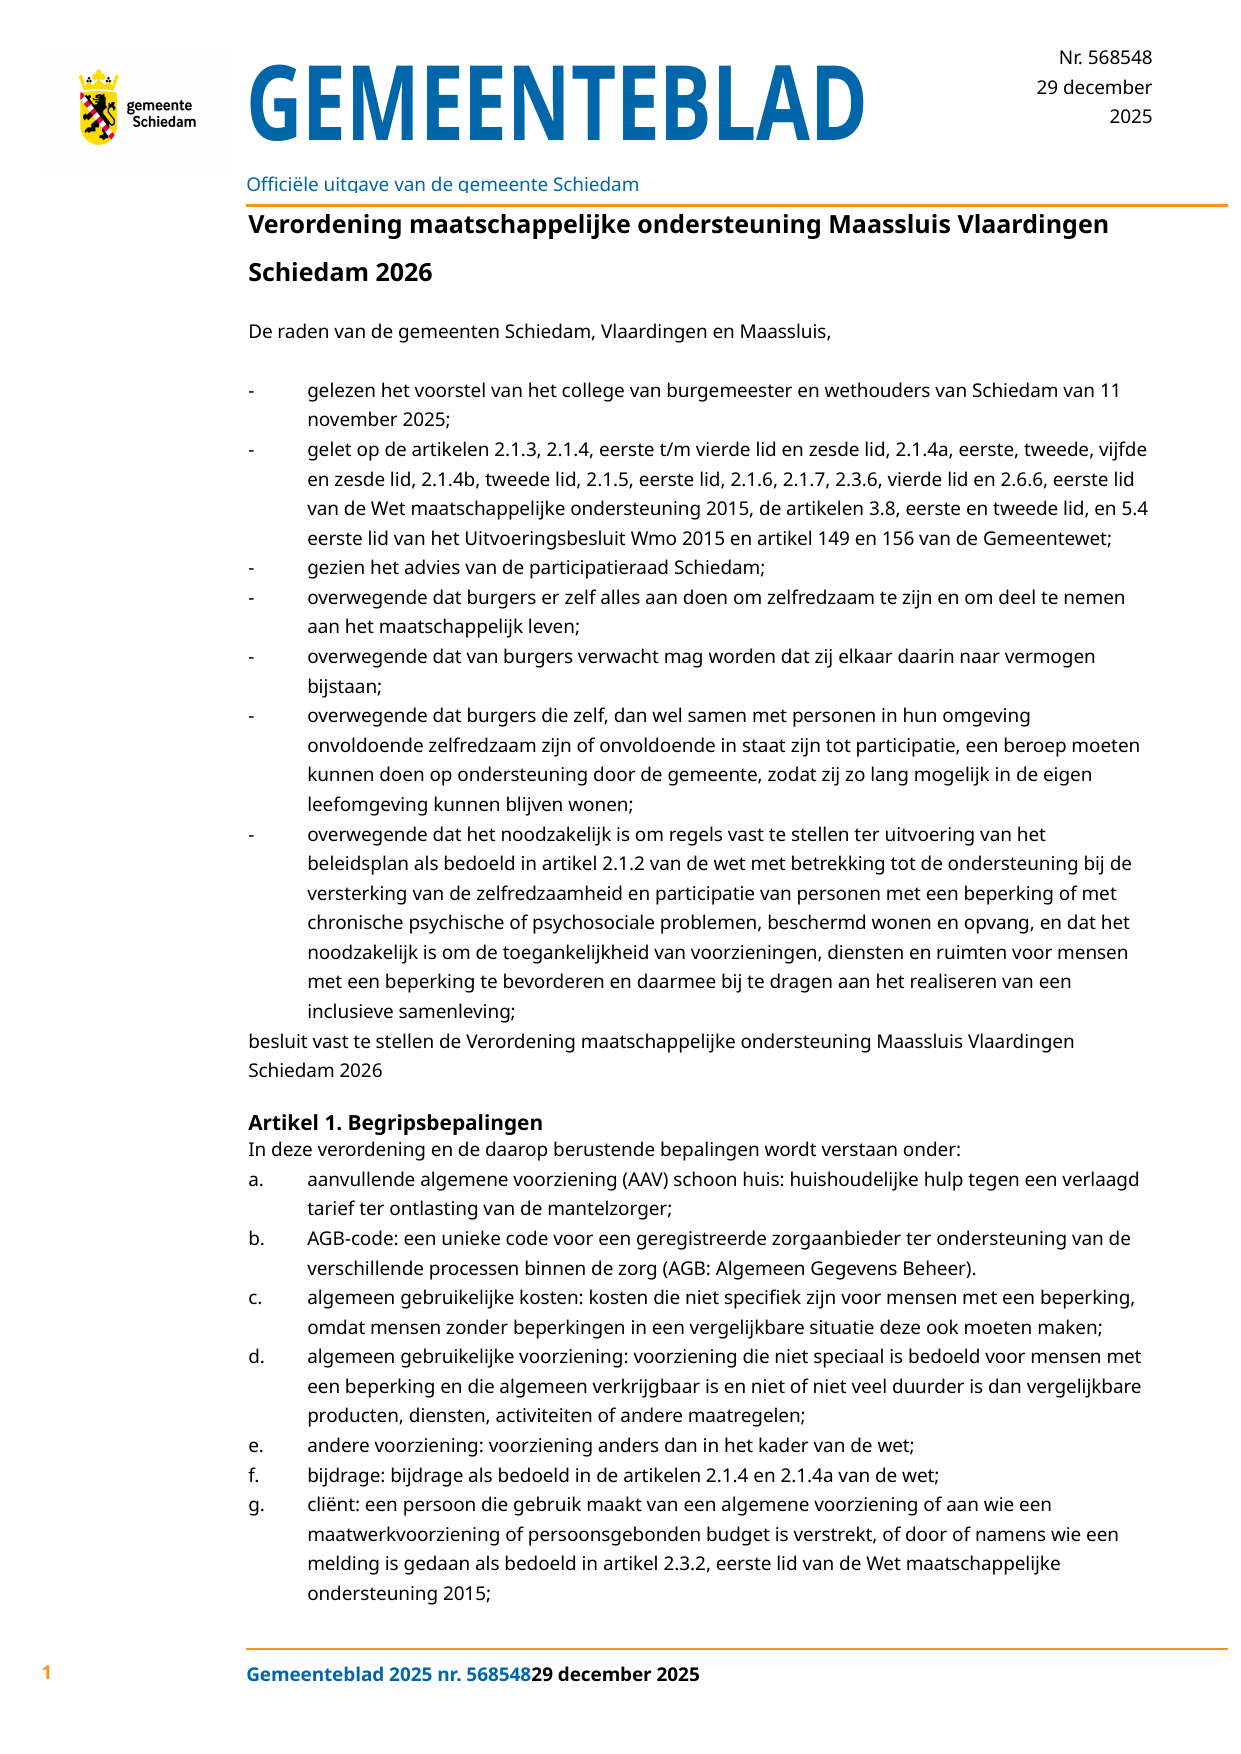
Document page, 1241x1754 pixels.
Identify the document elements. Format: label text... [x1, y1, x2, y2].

list cliënt: een persoon die gebruik maakt van een algemene voorziening of aan wie een maatwerkvoorziening of persoonsgebonden budget is verstrekt, of door of namens wie een melding is gedaan als bedoeld in artikel 2.3.2, eerste lid van de Wet maatschappelijke ondersteuning 2015; [248, 1491, 1152, 1606]
text In deze verordening en de daarop berustende bepalingen wordt verstaan onder: [248, 1136, 1152, 1162]
list overwegende dat burgers er zelf alles aan doen om zelfredzaam te zijn en om deel te nemen aan het maatschappelijk leven; [248, 584, 1152, 639]
list gezien het advies van de participatieraad Schiedam; [248, 554, 1152, 580]
list overwegende dat het noodzakelijk is om regels vast te stellen ter uitvoering van het beleidsplan als bedoeld in artikel 2.1.2 van de wet met betrekking tot de ondersteuning bij de versterking van de zelfredzaamheid en participatie van personen met een beperking of met chronische psychische of psychosociale problemen, beschermd wonen en opvang, en dat het noodzakelijk is om de toegankelijkheid van voorzieningen, diensten en ruimten voor mensen met een beperking te bevorderen en daarmee bij te dragen aan het realiseren van een inclusieve samenleving; [248, 821, 1152, 1024]
list aanvullende algemene voorziening (AAV) schoon huis: huishoudelijke hulp tegen een verlaagd tarief ter ontlasting van de mantelzorger; [248, 1166, 1152, 1221]
list andere voorziening: voorziening anders dan in het kader van de wet; [248, 1432, 1152, 1458]
list algemeen gebruikelijke voorziening: voorziening die niet speciaal is bedoeld voor mensen met een beperking en die algemeen verkrijgbaar is en niet of niet veel duurder is dan vergelijkbare producten, diensten, activiteiten of andere maatregelen; [248, 1343, 1152, 1428]
list gelet op de artikelen 2.1.3, 2.1.4, eerste t/m vierde lid en zesde lid, 2.1.4a, eerste, tweede, vijfde en zesde lid, 2.1.4b, tweede lid, 2.1.5, eerste lid, 2.1.6, 2.1.7, 2.3.6, vierde lid en 2.6.6, eerste lid van de Wet maatschappelijke ondersteuning 2015, de artikelen 3.8, eerste en tweede lid, en 5.4 eerste lid van het Uitvoeringsbesluit Wmo 2015 en artikel 149 en 156 van de Gemeentewet; [248, 436, 1152, 551]
list overwegende dat burgers die zelf, dan wel samen met personen in hun omgeving onvoldoende zelfredzaam zijn of onvoldoende in staat zijn tot participatie, een beroep moeten kunnen doen op ondersteuning door de gemeente, zodat zij zo lang mogelijk in de eigen leefomgeving kunnen blijven wonen; [248, 702, 1152, 817]
list algemeen gebruikelijke kosten: kosten die niet specifiek zijn voor mensen met een beperking, omdat mensen zonder beperkingen in een vergelijkbare situatie deze ook moeten maken; [248, 1284, 1152, 1339]
list gelezen het voorstel van het college van burgemeester en wethouders van Schiedam van 11 november 2025; [248, 377, 1152, 432]
list AGB-code: een unieke code voor een geregistreerde zorgaanbieder ter ondersteuning van de verschillende processen binnen de zorg (AGB: Algemeen Gegevens Beheer). [248, 1225, 1152, 1280]
picture [41, 47, 231, 172]
list overwegende dat van burgers verwacht mag worden dat zij elkaar daarin naar vermogen bijstaan; [248, 643, 1152, 699]
text De raden van de gemeenten Schiedam, Vlaardingen en Maassluis, [248, 318, 1152, 344]
text besluit vast te stellen de Verordening maatschappelijke ondersteuning Maassluis Vlaardingen Schiedam 2026 [248, 1028, 1152, 1083]
text Artikel 1. Begripsbepalingen [248, 1108, 1152, 1136]
text Verordening maatschappelijke ondersteuning Maassluis Vlaardingen Schiedam 2026 [248, 207, 1152, 288]
list bijdrage: bijdrage als bedoeld in de artikelen 2.1.4 en 2.1.4a van de wet; [248, 1462, 1152, 1487]
